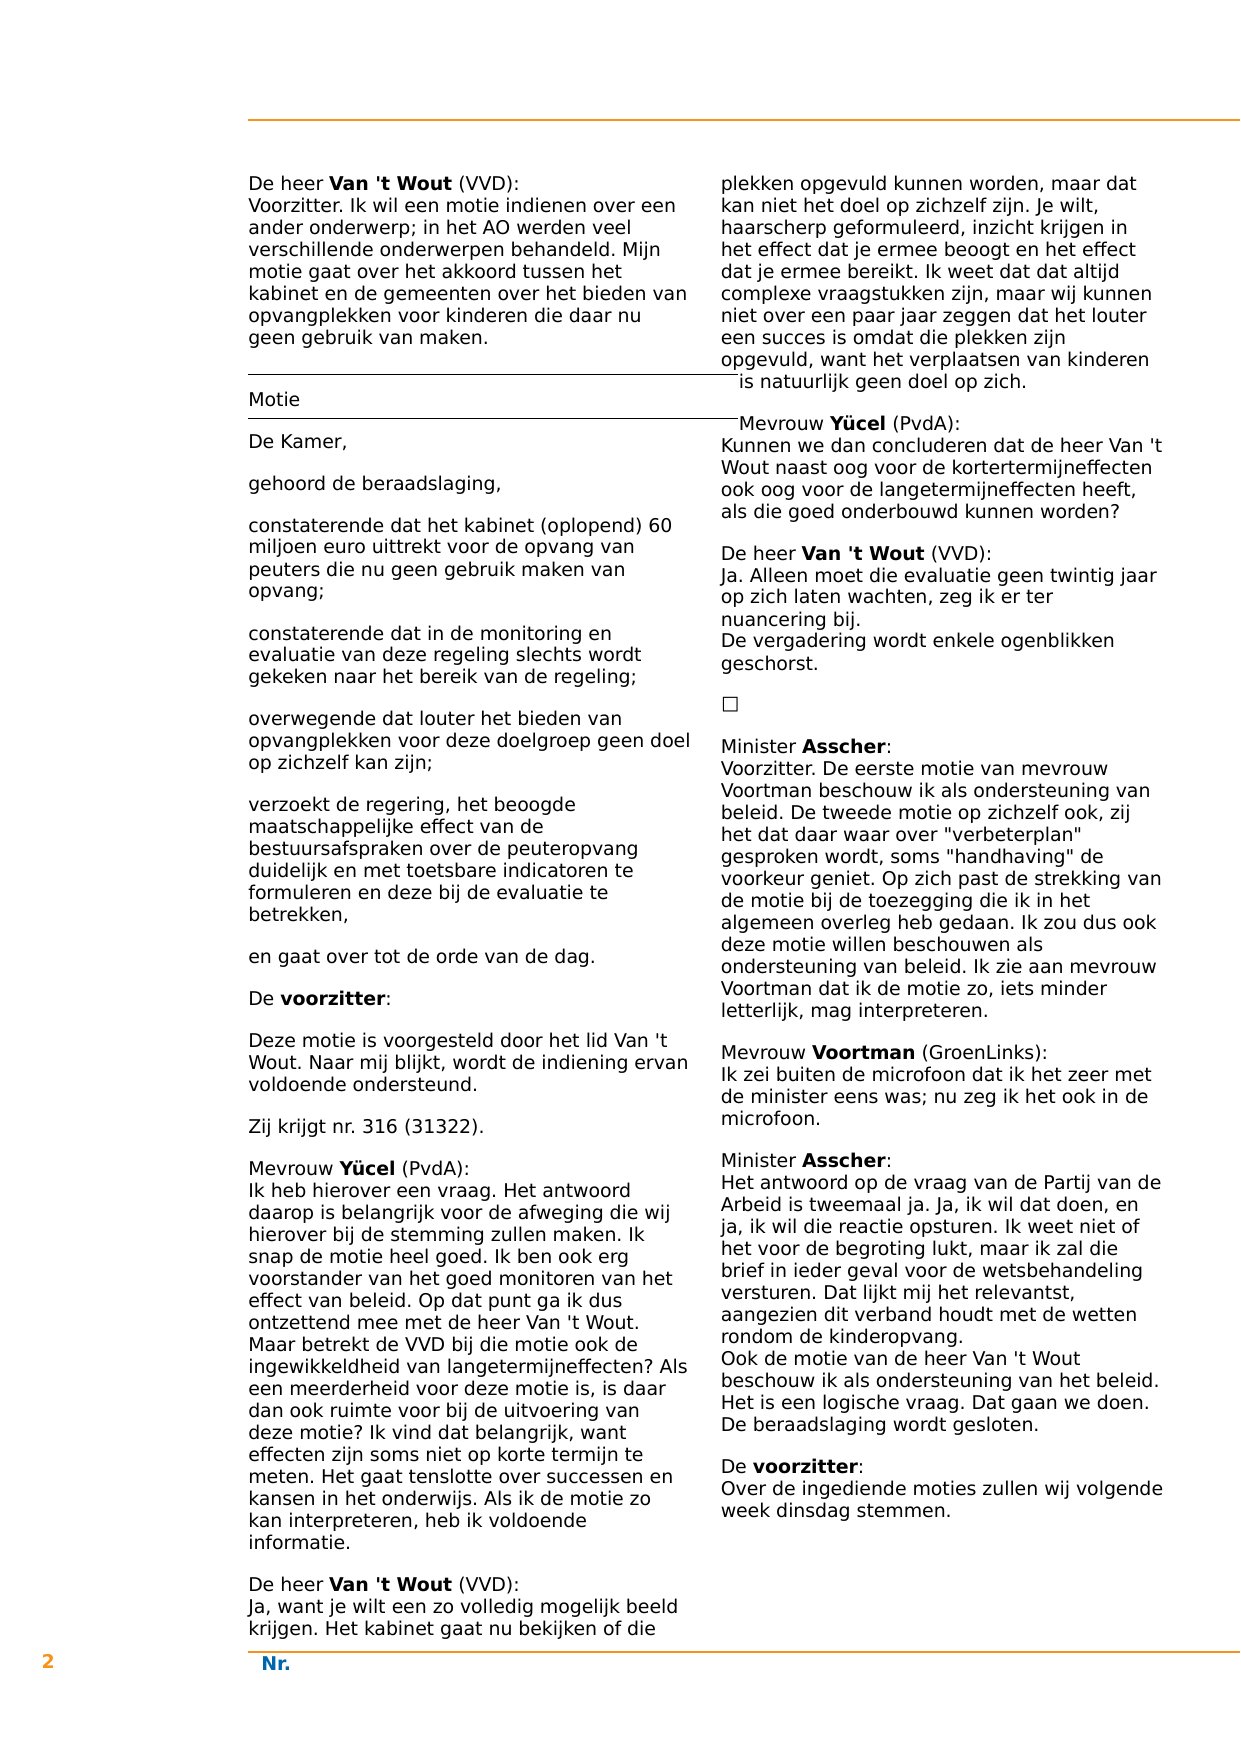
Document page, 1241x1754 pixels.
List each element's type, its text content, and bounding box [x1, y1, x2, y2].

text Ja. Alleen moet die evaluatie geen twintig jaar op zich laten wachten, zeg ik er ter nuancering bij. [721, 564, 1163, 630]
text De beraadslaging wordt gesloten. [721, 1414, 1163, 1436]
text Het antwoord op de vraag van de Partij van de Arbeid is tweemaal ja. Ja, ik wil dat doen, en ja, ik wil die reactie opsturen. Ik weet niet of het voor de begroting lukt, maar ik zal die brief in ieder geval voor de wetsbehandeling versturen. Dat lijkt mij het relevantst, aangezien dit verband houdt met de wetten rondom de kinderopvang. [721, 1172, 1163, 1348]
text De vergadering wordt enkele ogenblikken geschorst. [721, 630, 1163, 674]
text De voorzitter: [248, 988, 691, 1010]
text Ook de motie van de heer Van 't Wout beschouw ik als ondersteuning van het beleid. Het is een logische vraag. Dat gaan we doen. [721, 1348, 1163, 1414]
text overwegende dat louter het bieden van opvangplekken voor deze doelgroep geen doel op zichzelf kan zijn; [248, 708, 691, 774]
text verzoekt de regering, het beoogde maatschappelijke effect van de bestuursafspraken over de peuteropvang duidelijk en met toetsbare indicatoren te formuleren en deze bij de evaluatie te betrekken, [248, 794, 691, 926]
text Motie [248, 388, 691, 411]
text Ik zei buiten de microfoon dat ik het zeer met de minister eens was; nu zeg ik het ook in de microfoon. [721, 1064, 1163, 1130]
text Mevrouw Yücel (PvdA): [248, 1158, 691, 1180]
text De Kamer, [248, 431, 691, 452]
text De voorzitter: [721, 1456, 1163, 1478]
text Mevrouw Voortman (GroenLinks): [721, 1042, 1163, 1064]
text gehoord de beraadslaging, [248, 472, 691, 494]
text Mevrouw Yücel (PvdA): [721, 413, 1163, 434]
text Zij krijgt nr. 316 (31322). [248, 1116, 691, 1138]
text Ik heb hierover een vraag. Het antwoord daarop is belangrijk voor de afweging die wij hierover bij de stemming zullen maken. Ik snap de motie heel goed. Ik ben ook erg voorstander van het goed monitoren van het effect van beleid. Op dat punt ga ik dus ontzettend mee met de heer Van 't Wout. Maar betrekt de VVD bij die motie ook de ingewikkeldheid van langetermijneffecten? Als een meerderheid voor deze motie is, is daar dan ook ruimte voor bij de uitvoering van deze motie? Ik vind dat belangrijk, want effecten zijn soms niet op korte termijn te meten. Het gaat tenslotte over successen en kansen in het onderwijs. Als ik de motie zo kan interpreteren, heb ik voldoende informatie. [248, 1180, 691, 1554]
text De heer Van 't Wout (VVD): [248, 173, 691, 195]
text Voorzitter. Ik wil een motie indienen over een ander onderwerp; in het AO werden veel verschillende onderwerpen behandeld. Mijn motie gaat over het akkoord tussen het kabinet en de gemeenten over het bieden van opvangplekken voor kinderen die daar nu geen gebruik van maken. [248, 195, 691, 349]
text Minister Asscher: [721, 1150, 1163, 1172]
text constaterende dat in de monitoring en evaluatie van deze regeling slechts wordt gekeken naar het bereik van de regeling; [248, 622, 691, 688]
text constaterende dat het kabinet (oplopend) 60 miljoen euro uittrekt voor de opvang van peuters die nu geen gebruik maken van opvang; [248, 514, 691, 602]
text Deze motie is voorgesteld door het lid Van 't Wout. Naar mij blijkt, wordt de indiening ervan voldoende ondersteund. [248, 1030, 691, 1096]
text Voorzitter. De eerste motie van mevrouw Voortman beschouw ik als ondersteuning van beleid. De tweede motie op zichzelf ook, zij het dat daar waar over "verbeterplan" gesproken wordt, soms "handhaving" de voorkeur geniet. Op zich past de strekking van de motie bij de toezegging die ik in het algemeen overleg heb gedaan. Ik zou dus ook deze motie willen beschouwen als ondersteuning van beleid. Ik zie aan mevrouw Voortman dat ik de motie zo, iets minder letterlijk, mag interpreteren. [721, 758, 1163, 1022]
text plekken opgevuld kunnen worden, maar dat kan niet het doel op zichzelf zijn. Je wilt, haarscherp geformuleerd, inzicht krijgen in het effect dat je ermee beoogt en het effect dat je ermee bereikt. Ik weet dat dat altijd complexe vraagstukken zijn, maar wij kunnen niet over een paar jaar zeggen dat het louter een succes is omdat die plekken zijn opgevuld, want het verplaatsen van kinderen is natuurlijk geen doel op zich. [721, 173, 1163, 393]
text en gaat over tot de orde van de dag. [248, 946, 691, 968]
text Kunnen we dan concluderen dat de heer Van 't Wout naast oog voor de kortertermijneffecten ook oog voor de langetermijneffecten heeft, als die goed onderbouwd kunnen worden? [721, 434, 1163, 522]
text De heer Van 't Wout (VVD): [248, 1574, 691, 1596]
text Minister Asscher: [721, 736, 1163, 758]
text Ja, want je wilt een zo volledig mogelijk beeld krijgen. Het kabinet gaat nu bekijken of die [248, 1596, 691, 1639]
text De heer Van 't Wout (VVD): [721, 542, 1163, 564]
text Over de ingediende moties zullen wij volgende week dinsdag stemmen. [721, 1478, 1163, 1522]
text ⬜ [721, 694, 1163, 716]
